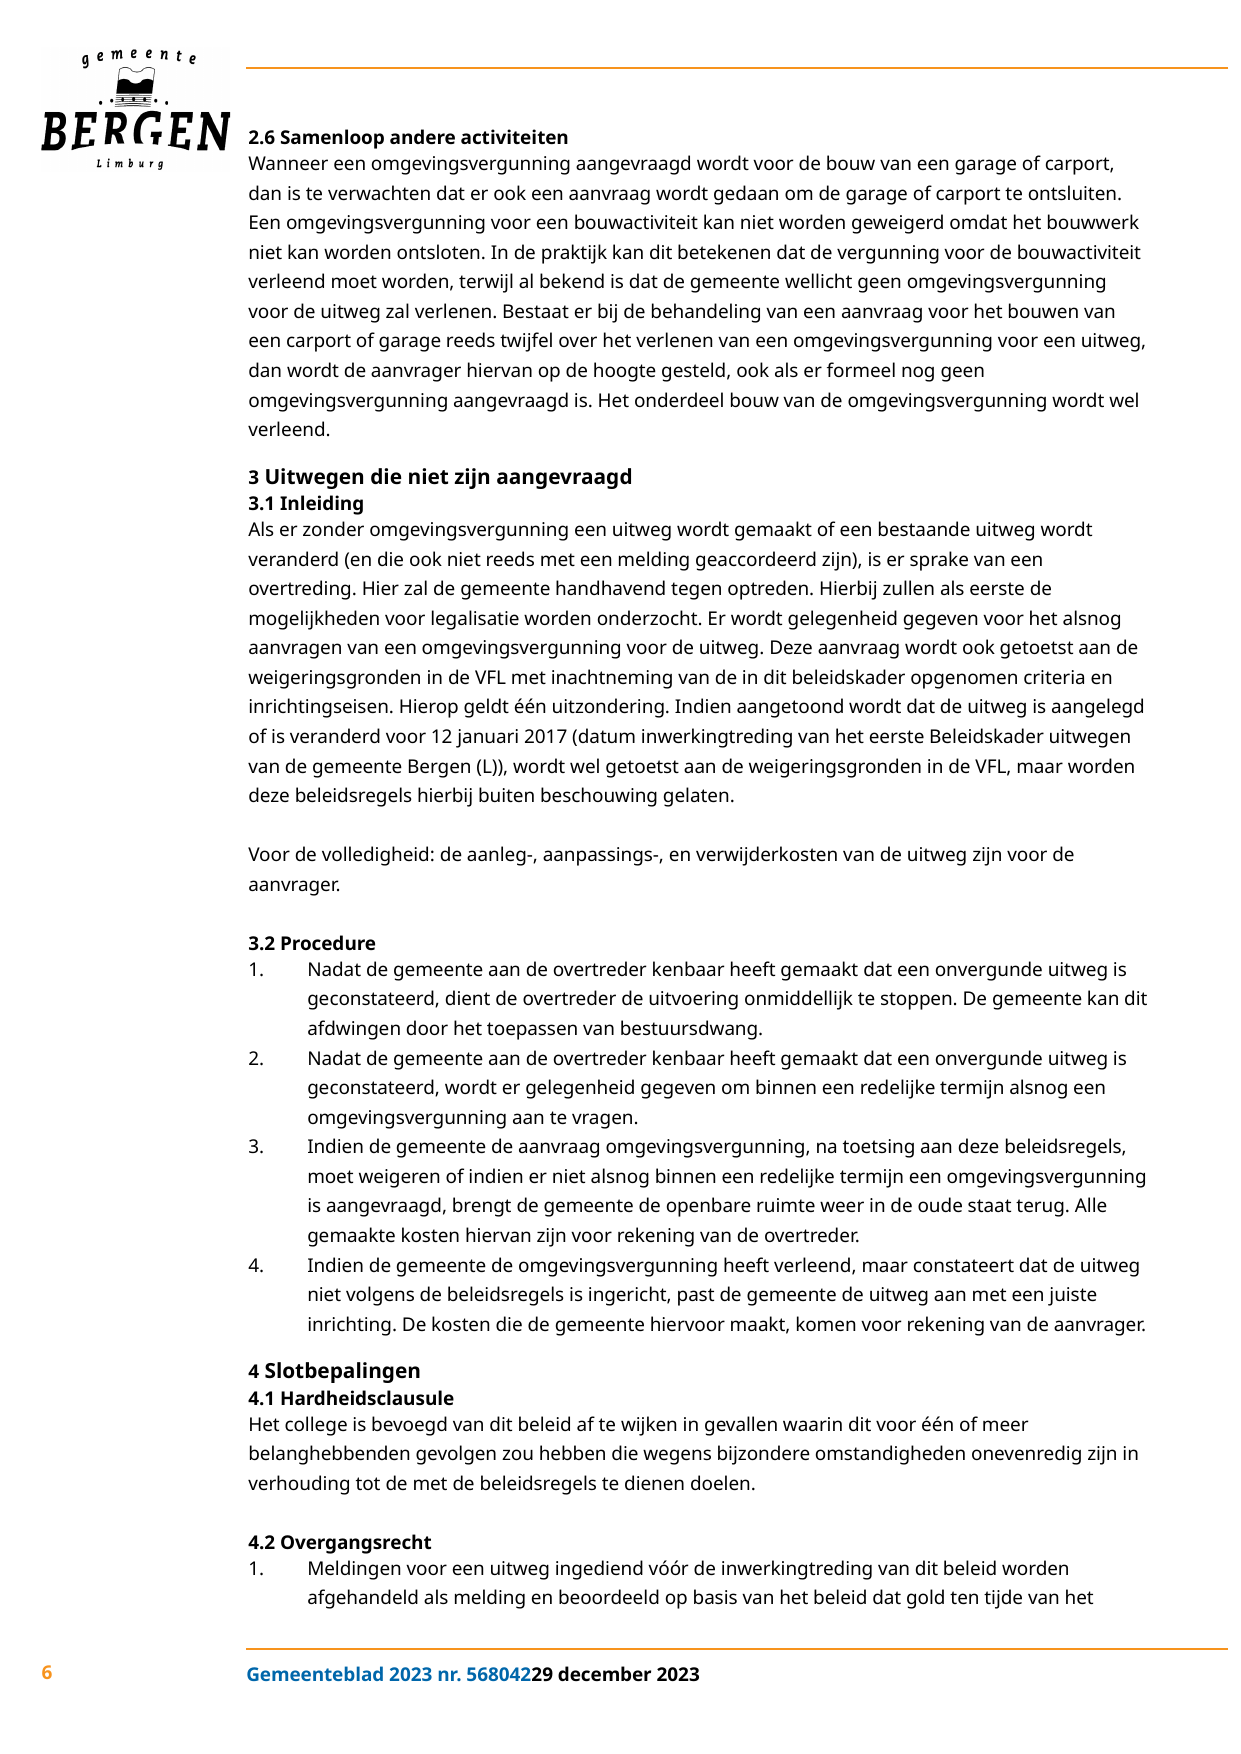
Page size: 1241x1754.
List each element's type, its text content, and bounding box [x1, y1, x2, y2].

list Indien de gemeente de omgevingsvergunning heeft verleend, maar constateert dat de uitweg niet volgens de beleidsregels is ingericht, past de gemeente de uitweg aan met een juiste inrichting. De kosten die de gemeente hiervoor maakt, komen voor rekening van de aanvrager. [248, 1252, 1152, 1337]
text 4 Slotbepalingen [248, 1357, 1152, 1385]
text Wanneer een omgevingsvergunning aangevraagd wordt voor de bouw van een garage of carport, dan is te verwachten dat er ook een aanvraag wordt gedaan om de garage of carport te ontsluiten. Een omgevingsvergunning voor een bouwactiviteit kan niet worden geweigerd omdat het bouwwerk niet kan worden ontsloten. In de praktijk kan dit betekenen dat de vergunning voor de bouwactiviteit verleend moet worden, terwijl al bekend is dat de gemeente wellicht geen omgevingsvergunning voor de uitweg zal verlenen. Bestaat er bij de behandeling van een aanvraag voor het bouwen van een carport of garage reeds twijfel over het verlenen van een omgevingsvergunning voor een uitweg, dan wordt de aanvrager hiervan op de hoogte gesteld, ook als er formeel nog geen omgevingsvergunning aangevraagd is. Het onderdeel bouw van de omgevingsvergunning wordt wel verleend. [248, 150, 1152, 442]
text 4.2 Overgangsrecht [248, 1529, 1152, 1555]
list Indien de gemeente de aanvraag omgevingsvergunning, na toetsing aan deze beleidsregels, moet weigeren of indien er niet alsnog binnen een redelijke termijn een omgevingsvergunning is aangevraagd, brengt de gemeente de openbare ruimte weer in de oude staat terug. Alle gemaakte kosten hiervan zijn voor rekening van de overtreder. [248, 1133, 1152, 1248]
list Nadat de gemeente aan de overtreder kenbaar heeft gemaakt dat een onvergunde uitweg is geconstateerd, wordt er gelegenheid gegeven om binnen een redelijke termijn alsnog een omgevingsvergunning aan te vragen. [248, 1045, 1152, 1130]
text 2.6 Samenloop andere activiteiten [248, 124, 1152, 150]
list Nadat de gemeente aan de overtreder kenbaar heeft gemaakt dat een onvergunde uitweg is geconstateerd, dient de overtreder de uitvoering onmiddellijk te stoppen. De gemeente kan dit afdwingen door het toepassen van bestuursdwang. [248, 956, 1152, 1041]
text 3 Uitwegen die niet zijn aangevraagd [248, 462, 1152, 490]
picture [41, 47, 231, 172]
text Het college is bevoegd van dit beleid af te wijken in gevallen waarin dit voor één of meer belanghebbenden gevolgen zou hebben die wegens bijzondere omstandigheden onevenredig zijn in verhouding tot de met de beleidsregels te dienen doelen. [248, 1411, 1152, 1496]
text 4.1 Hardheidsclausule [248, 1385, 1152, 1411]
text 3.2 Procedure [248, 930, 1152, 956]
list Meldingen voor een uitweg ingediend vóór de inwerkingtreding van dit beleid worden afgehandeld als melding en beoordeeld op basis van het beleid dat gold ten tijde van het [248, 1555, 1152, 1610]
text Voor de volledigheid: de aanleg-, aanpassings-, en verwijderkosten van de uitweg zijn voor de aanvrager. [248, 842, 1152, 897]
text Als er zonder omgevingsvergunning een uitweg wordt gemaakt of een bestaande uitweg wordt veranderd (en die ook niet reeds met een melding geaccordeerd zijn), is er sprake van een overtreding. Hier zal de gemeente handhavend tegen optreden. Hierbij zullen als eerste de mogelijkheden voor legalisatie worden onderzocht. Er wordt gelegenheid gegeven voor het alsnog aanvragen van een omgevingsvergunning voor de uitweg. Deze aanvraag wordt ook getoetst aan de weigeringsgronden in de VFL met inachtneming van de in dit beleidskader opgenomen criteria en inrichtingseisen. Hierop geldt één uitzondering. Indien aangetoond wordt dat de uitweg is aangelegd of is veranderd voor 12 januari 2017 (datum inwerkingtreding van het eerste Beleidskader uitwegen van de gemeente Bergen (L)), wordt wel getoetst aan de weigeringsgronden in de VFL, maar worden deze beleidsregels hierbij buiten beschouwing gelaten. [248, 516, 1152, 808]
text 3.1 Inleiding [248, 490, 1152, 516]
